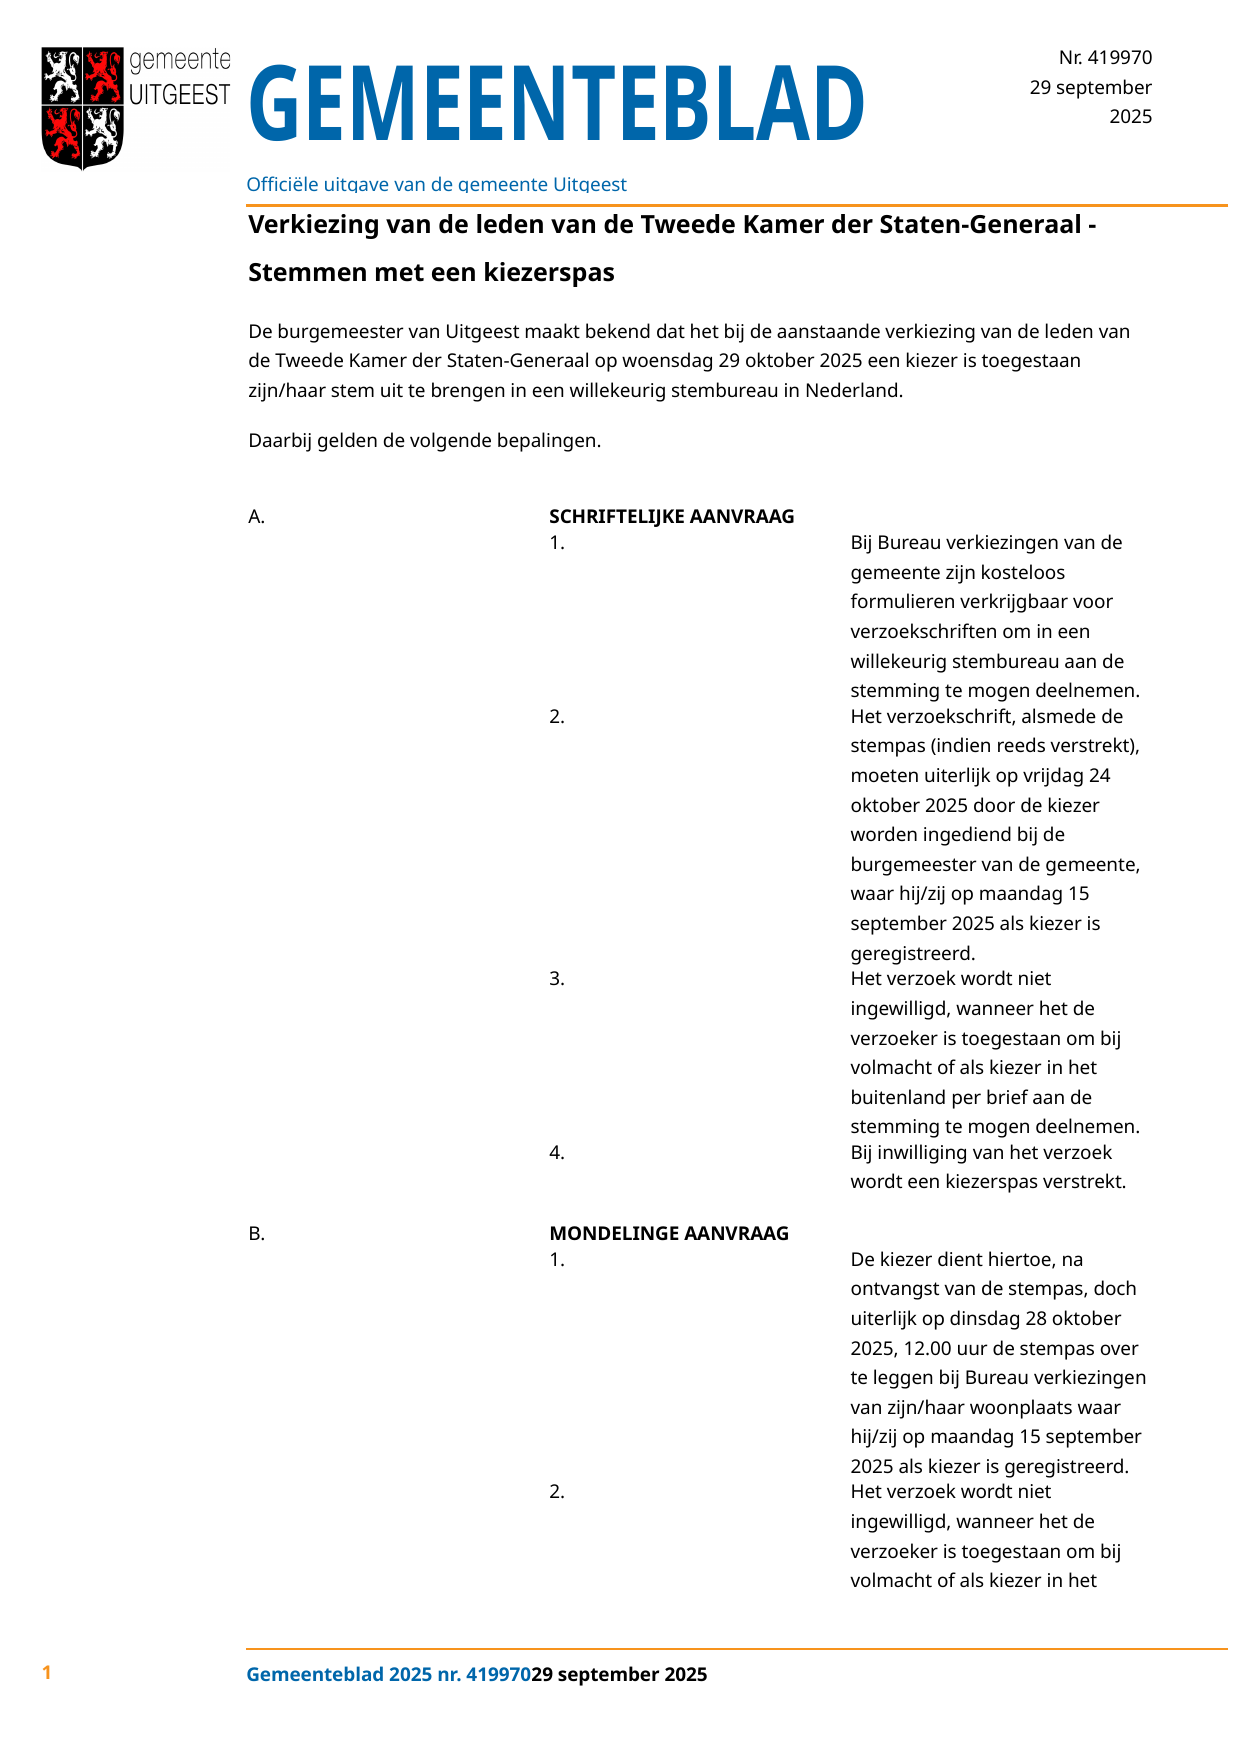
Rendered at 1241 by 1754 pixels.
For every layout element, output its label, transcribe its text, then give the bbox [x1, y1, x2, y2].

table_cell SCHRIFTELIJKE AANVRAAG [549, 504, 1152, 529]
table_cell A. [248, 504, 549, 529]
table_cell [248, 1246, 549, 1479]
table_cell B. [248, 1220, 549, 1246]
text De burgemeester van Uitgeest maakt bekend dat het bij de aanstaande verkiezing van de leden van de Tweede Kamer der Staten-Generaal op woensdag 29 oktober 2025 een kiezer is toegestaan zijn/haar stem uit te brengen in een willekeurig stembureau in Nederland. [248, 318, 1152, 403]
table_cell 2. [549, 1479, 850, 1593]
table_cell [248, 966, 549, 1139]
table_cell Bij Bureau verkiezingen van de gemeente zijn kosteloos formulieren verkrijgbaar voor verzoekschriften om in een willekeurig stembureau aan de stemming te mogen deelnemen. [850, 530, 1152, 703]
table_cell Het verzoek wordt niet ingewilligd, wanneer het de verzoeker is toegestaan om bij volmacht of als kiezer in het [850, 1479, 1152, 1593]
table_cell Bij inwilliging van het verzoek wordt een kiezerspas verstrekt. [850, 1139, 1152, 1194]
table_header [549, 478, 850, 504]
table_cell De kiezer dient hiertoe, na ontvangst van de stempas, doch uiterlijk op dinsdag 28 oktober 2025, 12.00 uur de stempas over te leggen bij Bureau verkiezingen van zijn/haar woonplaats waar hij/zij op maandag 15 september 2025 als kiezer is geregistreerd. [850, 1246, 1152, 1479]
table_cell [248, 530, 549, 703]
table_header [248, 478, 549, 504]
table_cell [248, 1479, 549, 1593]
table_header [850, 478, 1152, 504]
table_cell Het verzoekschrift, alsmede de stempas (indien reeds verstrekt), moeten uiterlijk op vrijdag 24 oktober 2025 door de kiezer worden ingediend bij de burgemeester van de gemeente, waar hij/zij op maandag 15 september 2025 als kiezer is geregistreerd. [850, 703, 1152, 966]
table_cell [248, 703, 549, 966]
table_cell 1. [549, 1246, 850, 1479]
table_cell Het verzoek wordt niet ingewilligd, wanneer het de verzoeker is toegestaan om bij volmacht of als kiezer in het buitenland per brief aan de stemming te mogen deelnemen. [850, 966, 1152, 1139]
text Daarbij gelden de volgende bepalingen. [248, 427, 1152, 453]
table_cell [248, 1195, 1152, 1220]
picture [41, 47, 231, 172]
table_cell 4. [549, 1139, 850, 1194]
text Verkiezing van de leden van de Tweede Kamer der Staten-Generaal - Stemmen met een kiezerspas [248, 207, 1152, 288]
table_cell 3. [549, 966, 850, 1139]
table_cell MONDELINGE AANVRAAG [549, 1220, 1152, 1246]
table_cell 1. [549, 530, 850, 703]
table_cell 2. [549, 703, 850, 966]
table_cell [248, 1139, 549, 1194]
